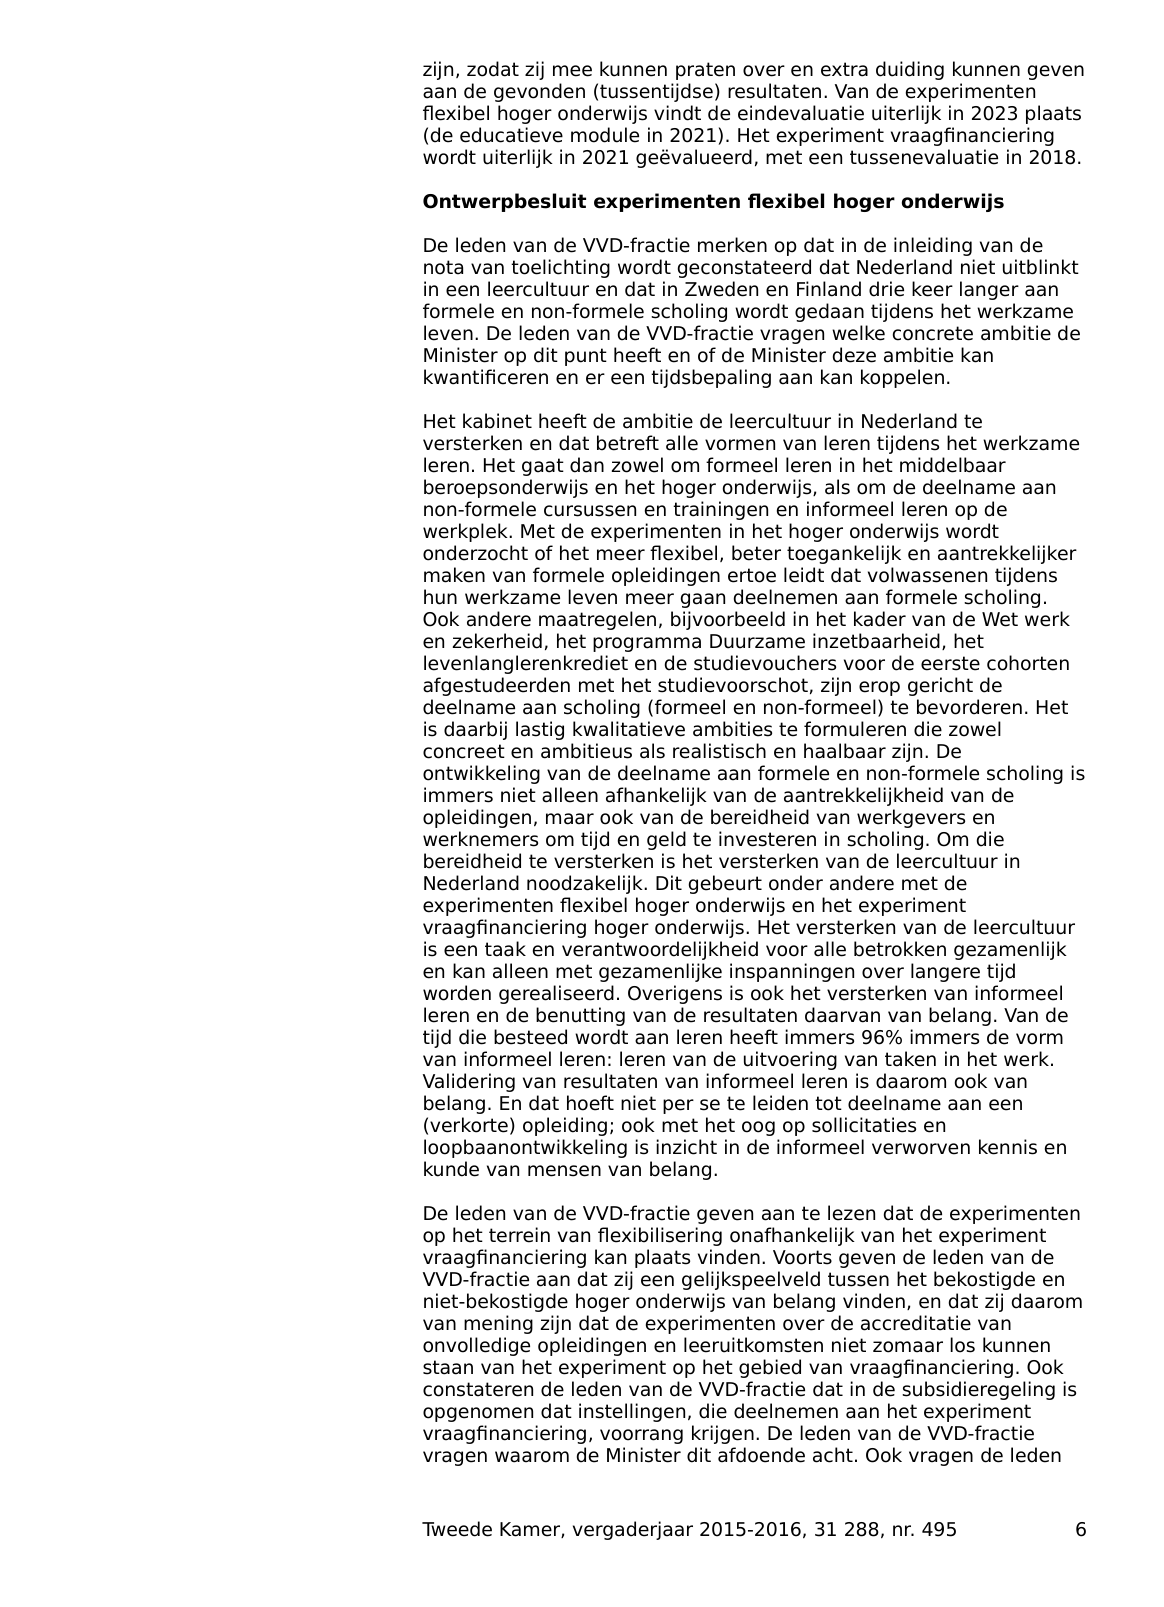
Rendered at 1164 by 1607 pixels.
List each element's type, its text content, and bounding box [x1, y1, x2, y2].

subtitle Ontwerpbesluit experimenten flexibel hoger onderwijs [422, 191, 1087, 213]
text De leden van de VVD-fractie merken op dat in de inleiding van de nota van toelichting wordt geconstateerd dat Nederland niet uitblinkt in een leercultuur en dat in Zweden en Finland drie keer langer aan formele en non-formele scholing wordt gedaan tijdens het werkzame leven. De leden van de VVD-fractie vragen welke concrete ambitie de Minister op dit punt heeft en of de Minister deze ambitie kan kwantificeren en er een tijdsbepaling aan kan koppelen. [422, 235, 1087, 389]
text zijn, zodat zij mee kunnen praten over en extra duiding kunnen geven aan de gevonden (tussentijdse) resultaten. Van de experimenten flexibel hoger onderwijs vindt de eindevaluatie uiterlijk in 2023 plaats (de educatieve module in 2021). Het experiment vraagfinanciering wordt uiterlijk in 2021 geëvalueerd, met een tussenevaluatie in 2018. [422, 59, 1087, 169]
text Het kabinet heeft de ambitie de leercultuur in Nederland te versterken en dat betreft alle vormen van leren tijdens het werkzame leren. Het gaat dan zowel om formeel leren in het middelbaar beroepsonderwijs en het hoger onderwijs, als om de deelname aan non-formele cursussen en trainingen en informeel leren op de werkplek. Met de experimenten in het hoger onderwijs wordt onderzocht of het meer flexibel, beter toegankelijk en aantrekkelijker maken van formele opleidingen ertoe leidt dat volwassenen tijdens hun werkzame leven meer gaan deelnemen aan formele scholing. Ook andere maatregelen, bijvoorbeeld in het kader van de Wet werk en zekerheid, het programma Duurzame inzetbaarheid, het levenlanglerenkrediet en de studievouchers voor de eerste cohorten afgestudeerden met het studievoorschot, zijn erop gericht de deelname aan scholing (formeel en non-formeel) te bevorderen. Het is daarbij lastig kwalitatieve ambities te formuleren die zowel concreet en ambitieus als realistisch en haalbaar zijn. De ontwikkeling van de deelname aan formele en non-formele scholing is immers niet alleen afhankelijk van de aantrekkelijkheid van de opleidingen, maar ook van de bereidheid van werkgevers en werknemers om tijd en geld te investeren in scholing. Om die bereidheid te versterken is het versterken van de leercultuur in Nederland noodzakelijk. Dit gebeurt onder andere met de experimenten flexibel hoger onderwijs en het experiment vraagfinanciering hoger onderwijs. Het versterken van de leercultuur is een taak en verantwoordelijkheid voor alle betrokken gezamenlijk en kan alleen met gezamenlijke inspanningen over langere tijd worden gerealiseerd. Overigens is ook het versterken van informeel leren en de benutting van de resultaten daarvan van belang. Van de tijd die besteed wordt aan leren heeft immers 96% immers de vorm van informeel leren: leren van de uitvoering van taken in het werk. Validering van resultaten van informeel leren is daarom ook van belang. En dat hoeft niet per se te leiden tot deelname aan een (verkorte) opleiding; ook met het oog op sollicitaties en loopbaanontwikkeling is inzicht in de informeel verworven kennis en kunde van mensen van belang. [422, 411, 1087, 1181]
text De leden van de VVD-fractie geven aan te lezen dat de experimenten op het terrein van flexibilisering onafhankelijk van het experiment vraagfinanciering kan plaats vinden. Voorts geven de leden van de VVD-fractie aan dat zij een gelijkspeelveld tussen het bekostigde en niet-bekostigde hoger onderwijs van belang vinden, en dat zij daarom van mening zijn dat de experimenten over de accreditatie van onvolledige opleidingen en leeruitkomsten niet zomaar los kunnen staan van het experiment op het gebied van vraagfinanciering. Ook constateren de leden van de VVD-fractie dat in de subsidieregeling is opgenomen dat instellingen, die deelnemen aan het experiment vraagfinanciering, voorrang krijgen. De leden van de VVD-fractie vragen waarom de Minister dit afdoende acht. Ook vragen de leden [422, 1203, 1087, 1467]
